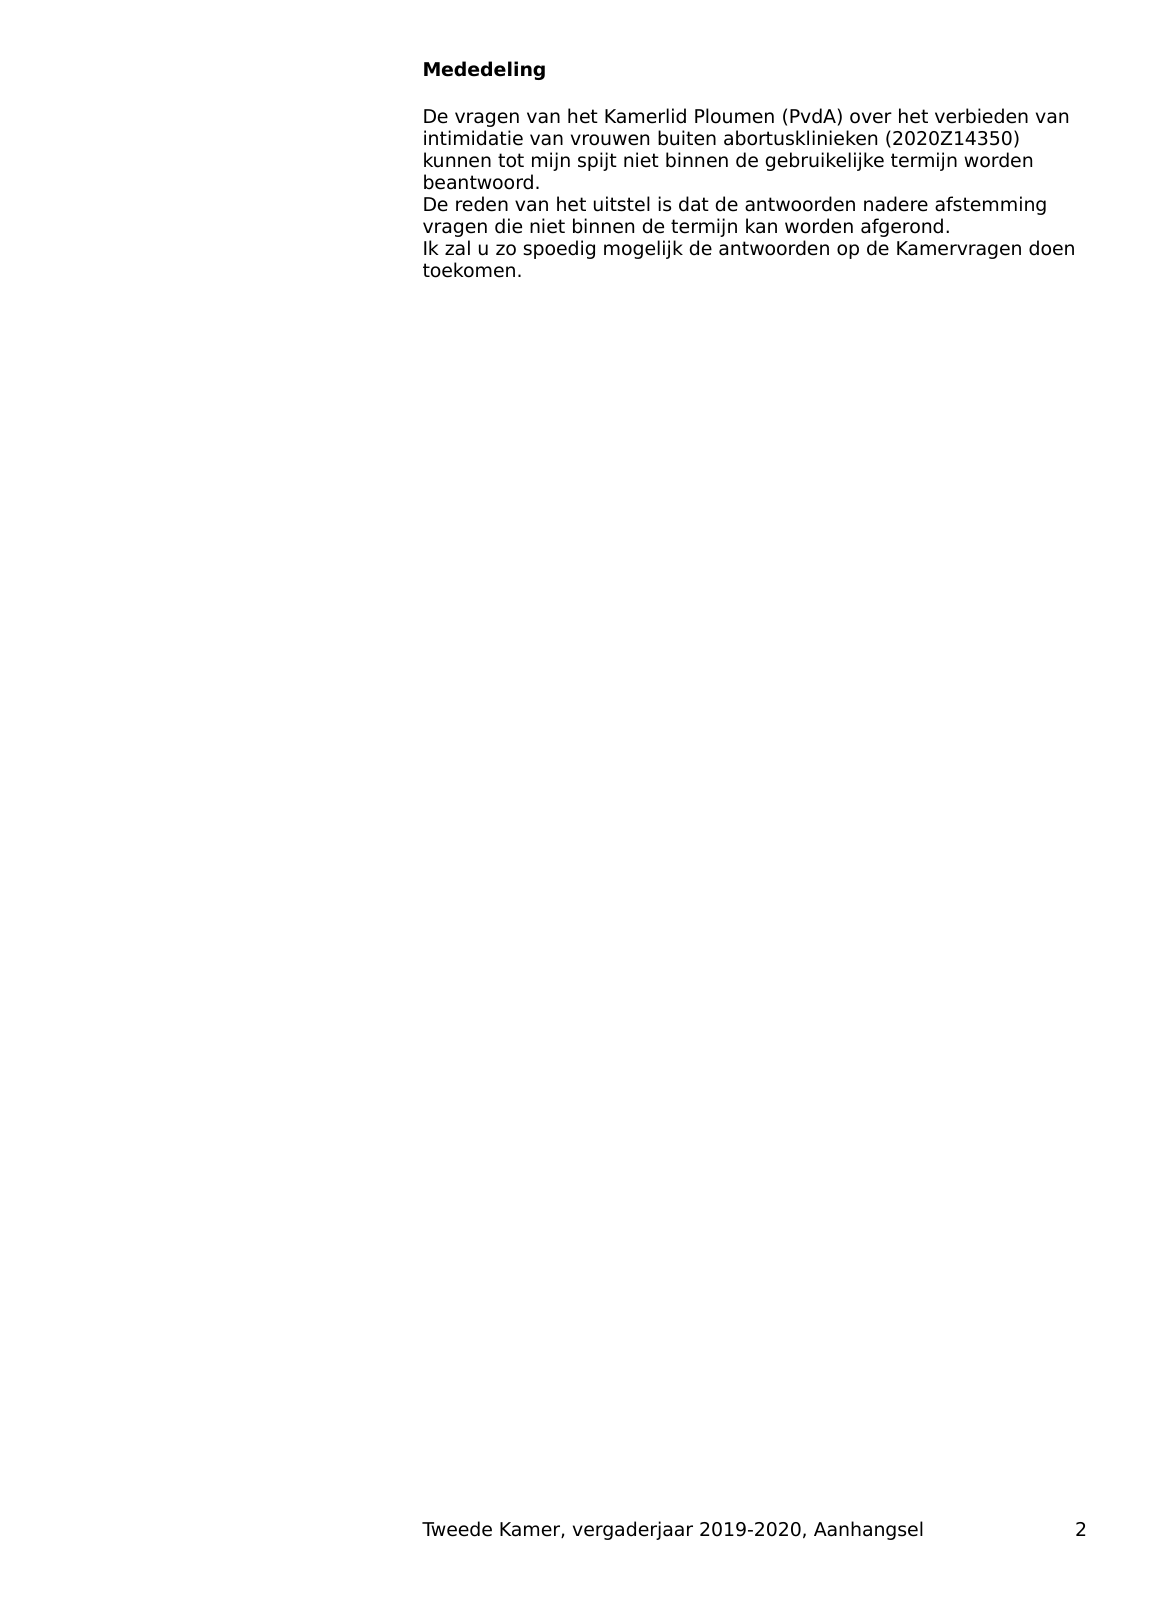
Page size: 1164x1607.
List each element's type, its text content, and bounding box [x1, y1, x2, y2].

text De vragen van het Kamerlid Ploumen (PvdA) over het verbieden van intimidatie van vrouwen buiten abortusklinieken (2020Z14350) kunnen tot mijn spijt niet binnen de gebruikelijke termijn worden beantwoord. [422, 106, 1087, 194]
subtitle Mededeling [422, 59, 1087, 81]
text Ik zal u zo spoedig mogelijk de antwoorden op de Kamervragen doen toekomen. [422, 238, 1087, 282]
text De reden van het uitstel is dat de antwoorden nadere afstemming vragen die niet binnen de termijn kan worden afgerond. [422, 194, 1087, 238]
